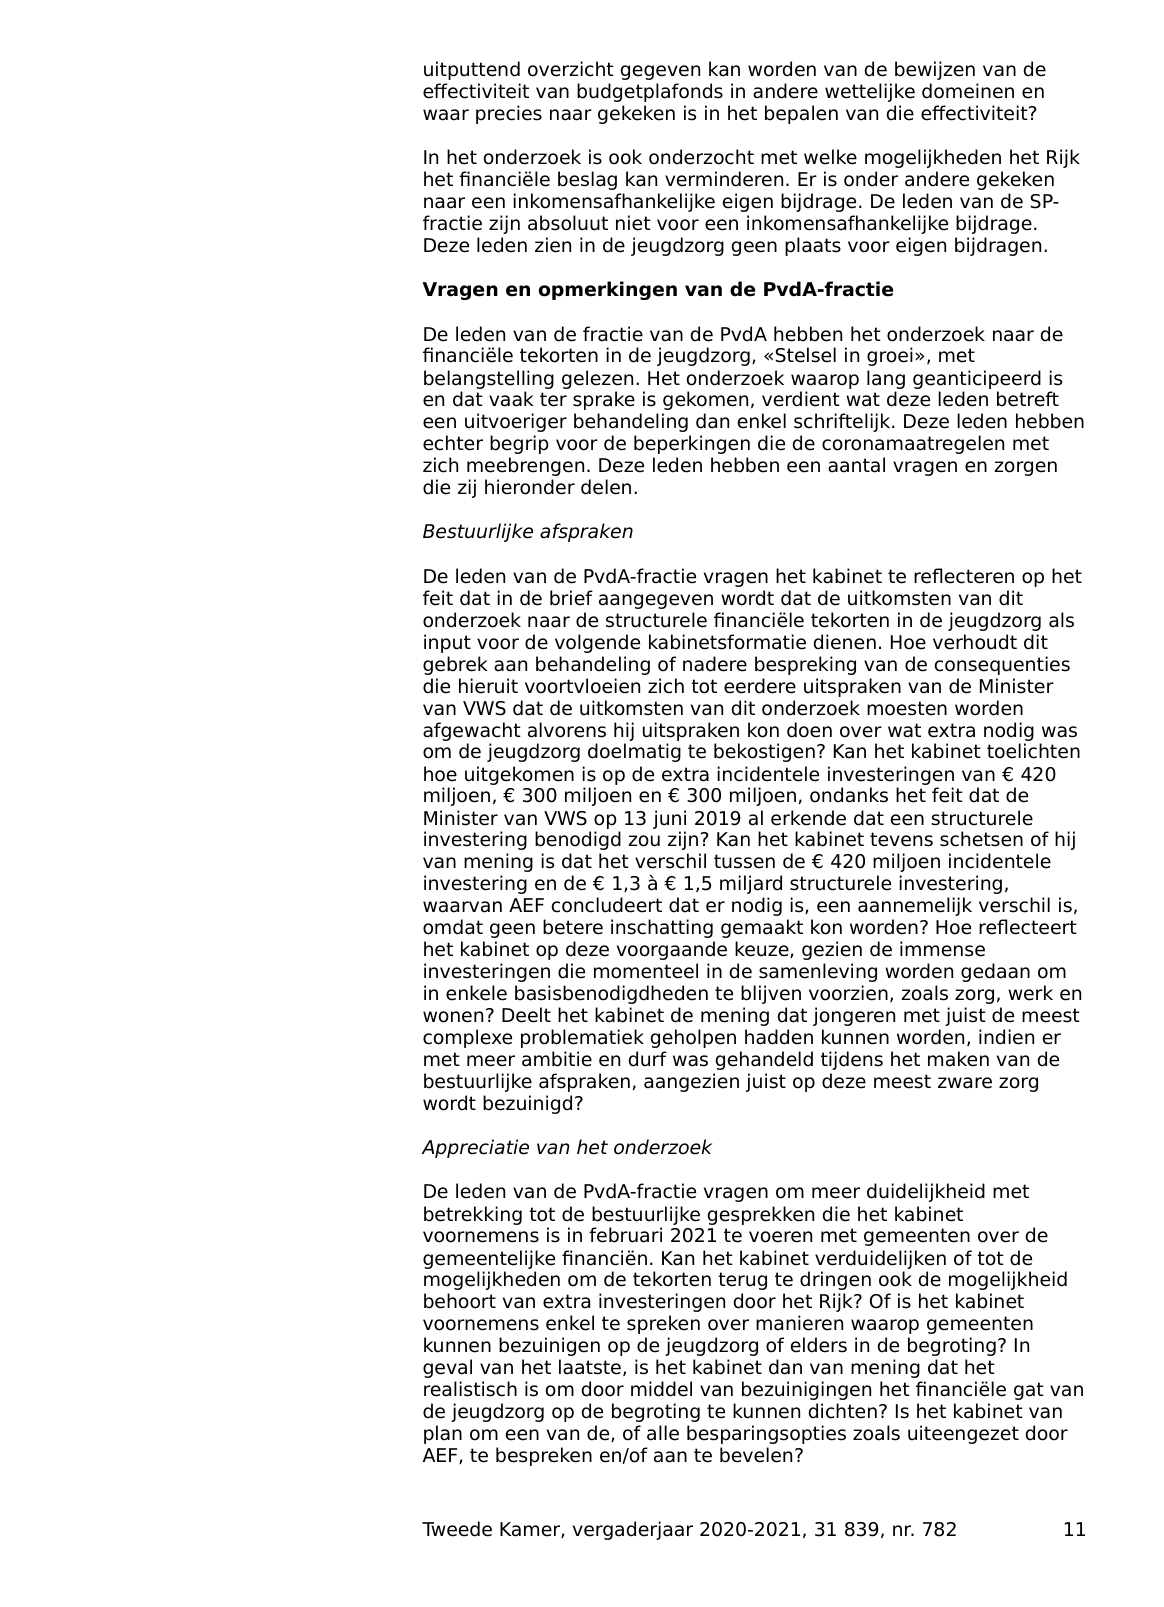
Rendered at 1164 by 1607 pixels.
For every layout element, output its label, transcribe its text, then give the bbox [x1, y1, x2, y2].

subtitle Appreciatie van het onderzoek [422, 1137, 1087, 1159]
text uitputtend overzicht gegeven kan worden van de bewijzen van de effectiviteit van budgetplafonds in andere wettelijke domeinen en waar precies naar gekeken is in het bepalen van die effectiviteit? [422, 59, 1087, 125]
text De leden van de fractie van de PvdA hebben het onderzoek naar de financiële tekorten in de jeugdzorg, «Stelsel in groei», met belangstelling gelezen. Het onderzoek waarop lang geanticipeerd is en dat vaak ter sprake is gekomen, verdient wat deze leden betreft een uitvoeriger behandeling dan enkel schriftelijk. Deze leden hebben echter begrip voor de beperkingen die de coronamaatregelen met zich meebrengen. Deze leden hebben een aantal vragen en zorgen die zij hieronder delen. [422, 323, 1087, 499]
subtitle Vragen en opmerkingen van de PvdA-fractie [422, 279, 1087, 301]
text De leden van de PvdA-fractie vragen om meer duidelijkheid met betrekking tot de bestuurlijke gesprekken die het kabinet voornemens is in februari 2021 te voeren met gemeenten over de gemeentelijke financiën. Kan het kabinet verduidelijken of tot de mogelijkheden om de tekorten terug te dringen ook de mogelijkheid behoort van extra investeringen door het Rijk? Of is het kabinet voornemens enkel te spreken over manieren waarop gemeenten kunnen bezuinigen op de jeugdzorg of elders in de begroting? In geval van het laatste, is het kabinet dan van mening dat het realistisch is om door middel van bezuinigingen het financiële gat van de jeugdzorg op de begroting te kunnen dichten? Is het kabinet van plan om een van de, of alle besparingsopties zoals uiteengezet door AEF, te bespreken en/of aan te bevelen? [422, 1181, 1087, 1467]
text De leden van de PvdA-fractie vragen het kabinet te reflecteren op het feit dat in de brief aangegeven wordt dat de uitkomsten van dit onderzoek naar de structurele financiële tekorten in de jeugdzorg als input voor de volgende kabinetsformatie dienen. Hoe verhoudt dit gebrek aan behandeling of nadere bespreking van de consequenties die hieruit voortvloeien zich tot eerdere uitspraken van de Minister van VWS dat de uitkomsten van dit onderzoek moesten worden afgewacht alvorens hij uitspraken kon doen over wat extra nodig was om de jeugdzorg doelmatig te bekostigen? Kan het kabinet toelichten hoe uitgekomen is op de extra incidentele investeringen van € 420 miljoen, € 300 miljoen en € 300 miljoen, ondanks het feit dat de Minister van VWS op 13 juni 2019 al erkende dat een structurele investering benodigd zou zijn? Kan het kabinet tevens schetsen of hij van mening is dat het verschil tussen de € 420 miljoen incidentele investering en de € 1,3 à € 1,5 miljard structurele investering, waarvan AEF concludeert dat er nodig is, een aannemelijk verschil is, omdat geen betere inschatting gemaakt kon worden? Hoe reflecteert het kabinet op deze voorgaande keuze, gezien de immense investeringen die momenteel in de samenleving worden gedaan om in enkele basisbenodigdheden te blijven voorzien, zoals zorg, werk en wonen? Deelt het kabinet de mening dat jongeren met juist de meest complexe problematiek geholpen hadden kunnen worden, indien er met meer ambitie en durf was gehandeld tijdens het maken van de bestuurlijke afspraken, aangezien juist op deze meest zware zorg wordt bezuinigd? [422, 566, 1087, 1115]
subtitle Bestuurlijke afspraken [422, 521, 1087, 543]
text In het onderzoek is ook onderzocht met welke mogelijkheden het Rijk het financiële beslag kan verminderen. Er is onder andere gekeken naar een inkomensafhankelijke eigen bijdrage. De leden van de SP-fractie zijn absoluut niet voor een inkomensafhankelijke bijdrage. Deze leden zien in de jeugdzorg geen plaats voor eigen bijdragen. [422, 147, 1087, 257]
